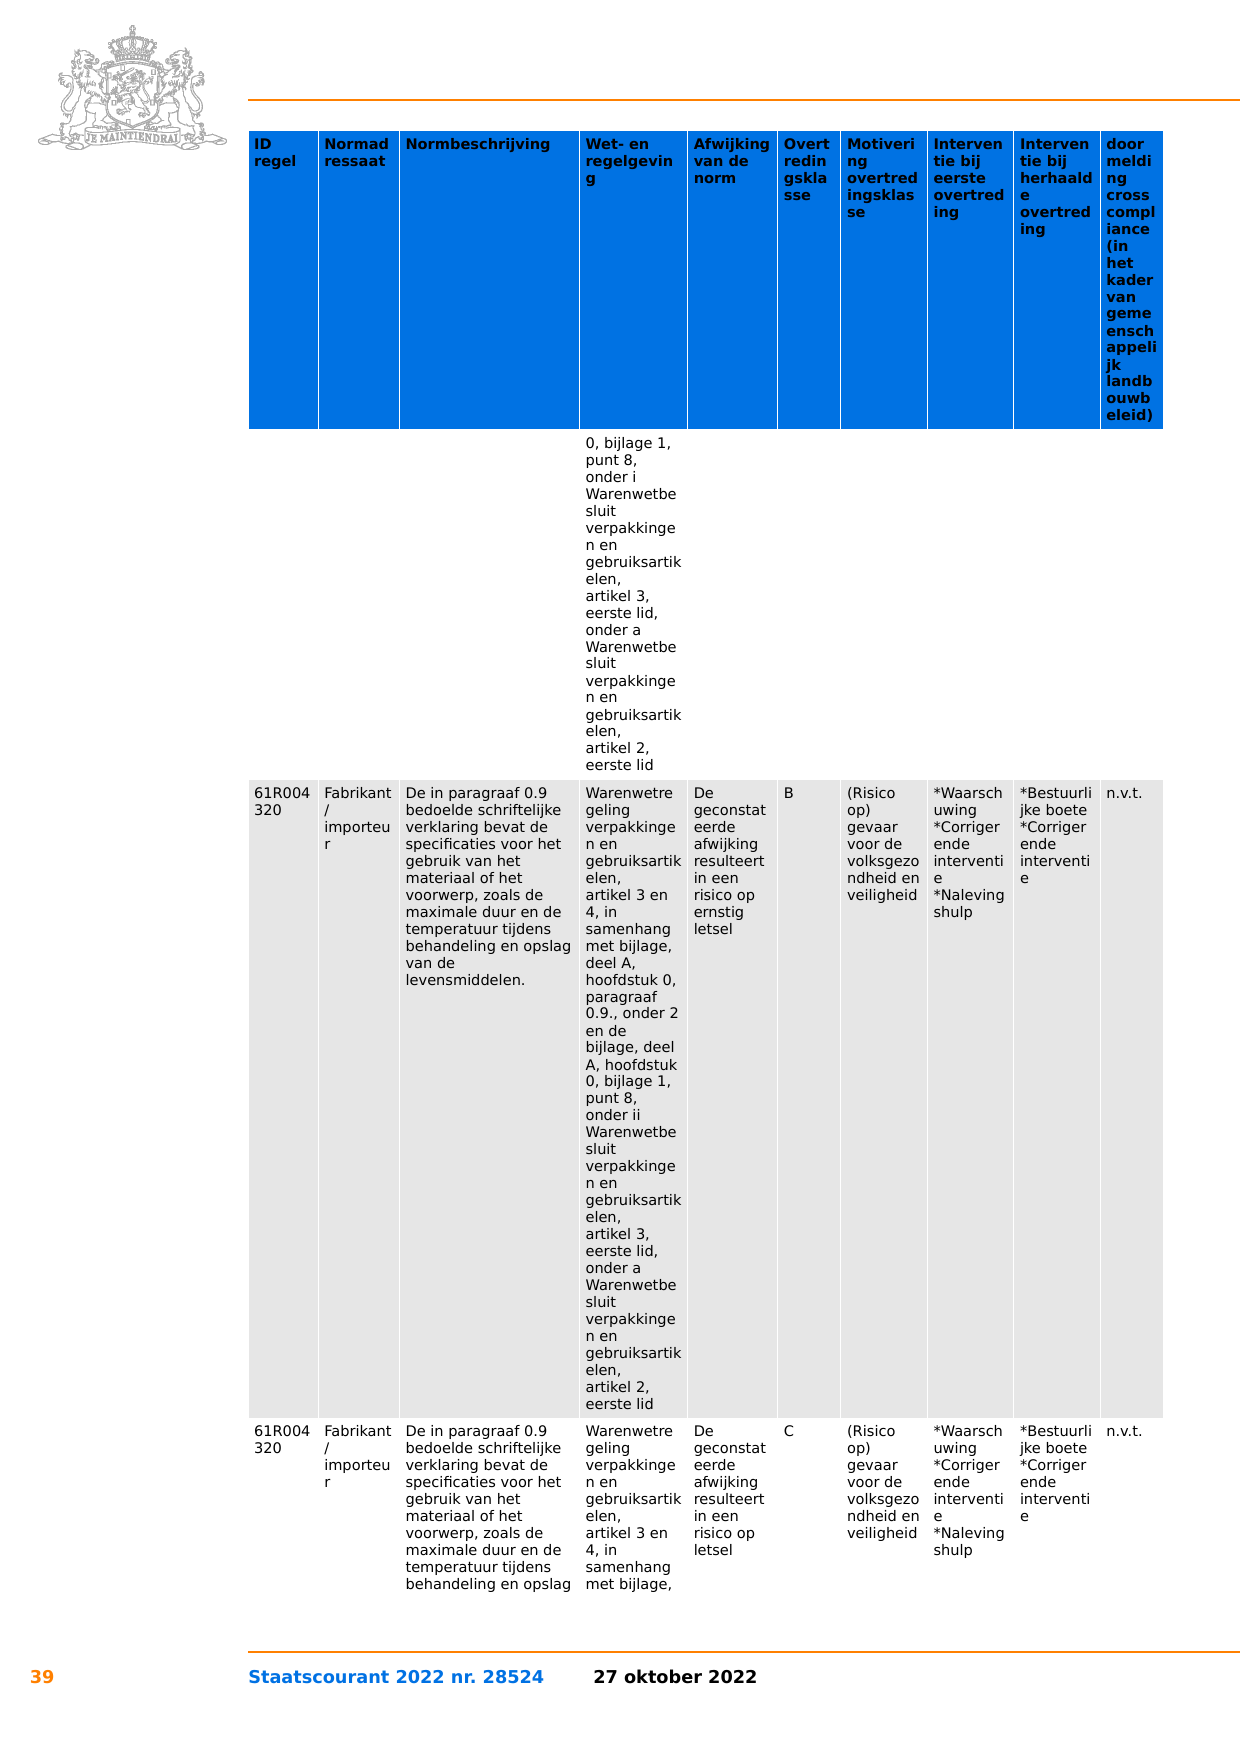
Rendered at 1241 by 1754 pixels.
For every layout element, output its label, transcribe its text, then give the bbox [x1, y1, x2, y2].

table_cell Warenwetregeling verpakkingen en gebruiksartikelen, artikel 3 en 4, in samenhang met bijlage, [580, 1419, 687, 1598]
table_header Wet- en regelgeving [580, 131, 687, 429]
table_cell De geconstateerde afwijking resulteert in een risico op letsel [688, 1419, 777, 1598]
table_cell 61R004320 [249, 1419, 318, 1598]
table_cell [928, 430, 1013, 779]
table_cell [1014, 430, 1100, 779]
table_header doormelding cross compliance (in het kader van gemeenschappelijk landbouwbeleid) [1101, 131, 1163, 429]
table_header Normadressaat [319, 131, 399, 429]
table_cell [778, 430, 840, 779]
table_cell [400, 430, 579, 779]
table_header Interventie bij eerste overtreding [928, 131, 1013, 429]
table_header Motivering overtredingsklasse [841, 131, 927, 429]
table_cell n.v.t. [1101, 780, 1163, 1418]
table_header Overtredingsklasse [778, 131, 840, 429]
table_cell (Risico op) gevaar voor de volksgezondheid en veiligheid [841, 1419, 927, 1598]
table_cell De in paragraaf 0.9 bedoelde schriftelijke verklaring bevat de specificaties voor het gebruik van het materiaal of het voorwerp, zoals de maximale duur en de temperatuur tijdens behandeling en opslag [400, 1419, 579, 1598]
table_cell [249, 430, 318, 779]
table_cell Fabrikant / importeur [319, 1419, 399, 1598]
table_cell De in paragraaf 0.9 bedoelde schriftelijke verklaring bevat de specificaties voor het gebruik van het materiaal of het voorwerp, zoals de maximale duur en de temperatuur tijdens behandeling en opslag van de levensmiddelen. [400, 780, 579, 1418]
table_cell 61R004320 [249, 780, 318, 1418]
table_cell [841, 430, 927, 779]
table_cell B [778, 780, 840, 1418]
table_header ID regel [249, 131, 318, 429]
table_cell [1101, 430, 1163, 779]
table_cell *Waarschuwing *Corrigerende interventie *Nalevingshulp [928, 1419, 1013, 1598]
table_header Normbeschrijving [400, 131, 579, 429]
table_cell *Waarschuwing *Corrigerende interventie *Nalevingshulp [928, 780, 1013, 1418]
table_cell [688, 430, 777, 779]
table_header Interventie bij herhaalde overtreding [1014, 131, 1100, 429]
table_cell C [778, 1419, 840, 1598]
table_cell [319, 430, 399, 779]
table_cell Fabrikant / importeur [319, 780, 399, 1418]
table_header Afwijking van de norm [688, 131, 777, 429]
table_cell 0, bijlage 1, punt 8, onder i Warenwetbesluit verpakkingen en gebruiksartikelen, artikel 3, eerste lid, onder a Warenwetbesluit verpakkingen en gebruiksartikelen, artikel 2, eerste lid [580, 430, 687, 779]
picture [38, 25, 227, 150]
table_cell n.v.t. [1101, 1419, 1163, 1598]
table_cell Warenwetregeling verpakkingen en gebruiksartikelen, artikel 3 en 4, in samenhang met bijlage, deel A, hoofdstuk 0, paragraaf 0.9., onder 2 en de bijlage, deel A, hoofdstuk 0, bijlage 1, punt 8, onder ii Warenwetbesluit verpakkingen en gebruiksartikelen, artikel 3, eerste lid, onder a Warenwetbesluit verpakkingen en gebruiksartikelen, artikel 2, eerste lid [580, 780, 687, 1418]
table_cell *Bestuurlijke boete *Corrigerende interventie [1014, 780, 1100, 1418]
table_cell *Bestuurlijke boete *Corrigerende interventie [1014, 1419, 1100, 1598]
table_cell De geconstateerde afwijking resulteert in een risico op ernstig letsel [688, 780, 777, 1418]
table_cell (Risico op) gevaar voor de volksgezondheid en veiligheid [841, 780, 927, 1418]
